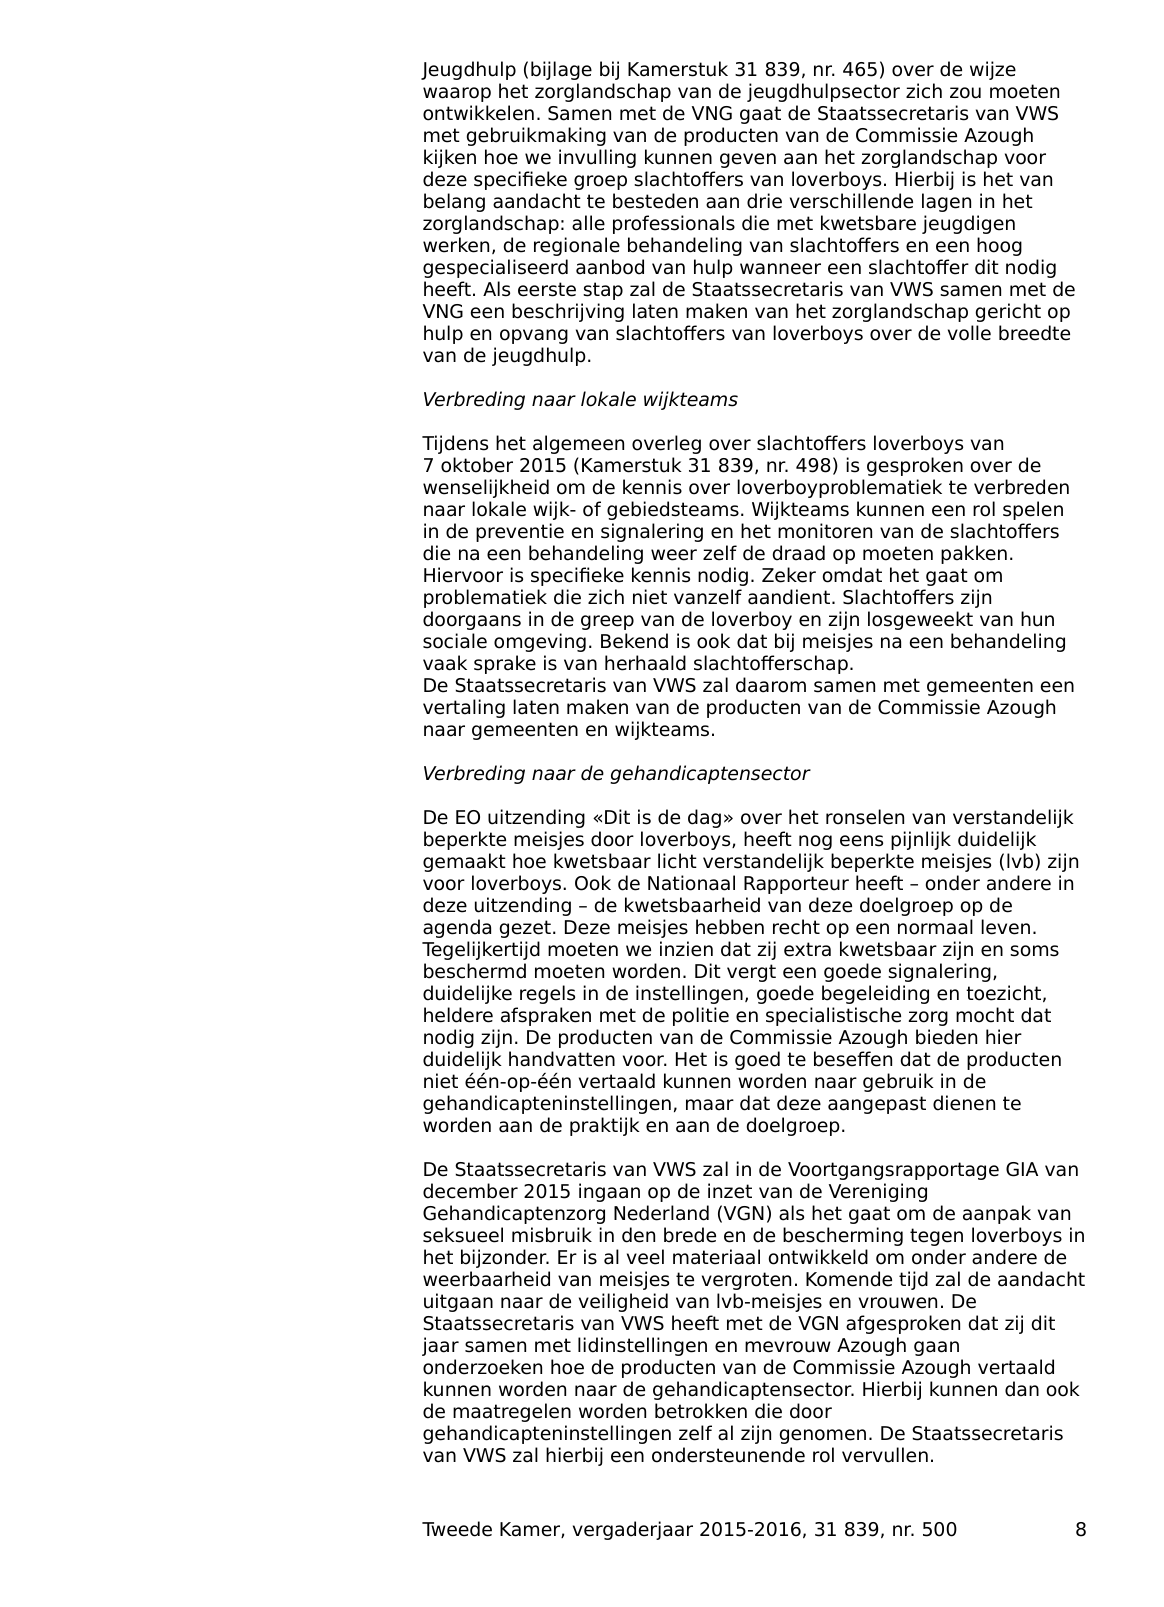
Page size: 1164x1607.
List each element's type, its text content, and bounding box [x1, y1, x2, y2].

text De Staatssecretaris van VWS zal daarom samen met gemeenten een vertaling laten maken van de producten van de Commissie Azough naar gemeenten en wijkteams. [422, 675, 1087, 741]
subtitle Verbreding naar lokale wijkteams [422, 389, 1087, 411]
text Tijdens het algemeen overleg over slachtoffers loverboys van 7 oktober 2015 (Kamerstuk 31 839, nr. 498) is gesproken over de wenselijkheid om de kennis over loverboyproblematiek te verbreden naar lokale wijk- of gebiedsteams. Wijkteams kunnen een rol spelen in de preventie en signalering en het monitoren van de slachtoffers die na een behandeling weer zelf de draad op moeten pakken. Hiervoor is specifieke kennis nodig. Zeker omdat het gaat om problematiek die zich niet vanzelf aandient. Slachtoffers zijn doorgaans in de greep van de loverboy en zijn losgeweekt van hun sociale omgeving. Bekend is ook dat bij meisjes na een behandeling vaak sprake is van herhaald slachtofferschap. [422, 433, 1087, 675]
text Jeugdhulp (bijlage bij Kamerstuk 31 839, nr. 465) over de wijze waarop het zorglandschap van de jeugdhulpsector zich zou moeten ontwikkelen. Samen met de VNG gaat de Staatssecretaris van VWS met gebruikmaking van de producten van de Commissie Azough kijken hoe we invulling kunnen geven aan het zorglandschap voor deze specifieke groep slachtoffers van loverboys. Hierbij is het van belang aandacht te besteden aan drie verschillende lagen in het zorglandschap: alle professionals die met kwetsbare jeugdigen werken, de regionale behandeling van slachtoffers en een hoog gespecialiseerd aanbod van hulp wanneer een slachtoffer dit nodig heeft. Als eerste stap zal de Staatssecretaris van VWS samen met de VNG een beschrijving laten maken van het zorglandschap gericht op hulp en opvang van slachtoffers van loverboys over de volle breedte van de jeugdhulp. [422, 59, 1087, 367]
subtitle Verbreding naar de gehandicaptensector [422, 763, 1087, 785]
text De Staatssecretaris van VWS zal in de Voortgangsrapportage GIA van december 2015 ingaan op de inzet van de Vereniging Gehandicaptenzorg Nederland (VGN) als het gaat om de aanpak van seksueel misbruik in den brede en de bescherming tegen loverboys in het bijzonder. Er is al veel materiaal ontwikkeld om onder andere de weerbaarheid van meisjes te vergroten. Komende tijd zal de aandacht uitgaan naar de veiligheid van lvb-meisjes en vrouwen. De Staatssecretaris van VWS heeft met de VGN afgesproken dat zij dit jaar samen met lidinstellingen en mevrouw Azough gaan onderzoeken hoe de producten van de Commissie Azough vertaald kunnen worden naar de gehandicaptensector. Hierbij kunnen dan ook de maatregelen worden betrokken die door gehandicapteninstellingen zelf al zijn genomen. De Staatssecretaris van VWS zal hierbij een ondersteunende rol vervullen. [422, 1159, 1087, 1467]
text De EO uitzending «Dit is de dag» over het ronselen van verstandelijk beperkte meisjes door loverboys, heeft nog eens pijnlijk duidelijk gemaakt hoe kwetsbaar licht verstandelijk beperkte meisjes (lvb) zijn voor loverboys. Ook de Nationaal Rapporteur heeft – onder andere in deze uitzending – de kwetsbaarheid van deze doelgroep op de agenda gezet. Deze meisjes hebben recht op een normaal leven. Tegelijkertijd moeten we inzien dat zij extra kwetsbaar zijn en soms beschermd moeten worden. Dit vergt een goede signalering, duidelijke regels in de instellingen, goede begeleiding en toezicht, heldere afspraken met de politie en specialistische zorg mocht dat nodig zijn. De producten van de Commissie Azough bieden hier duidelijk handvatten voor. Het is goed te beseffen dat de producten niet één-op-één vertaald kunnen worden naar gebruik in de gehandicapteninstellingen, maar dat deze aangepast dienen te worden aan de praktijk en aan de doelgroep. [422, 807, 1087, 1137]
